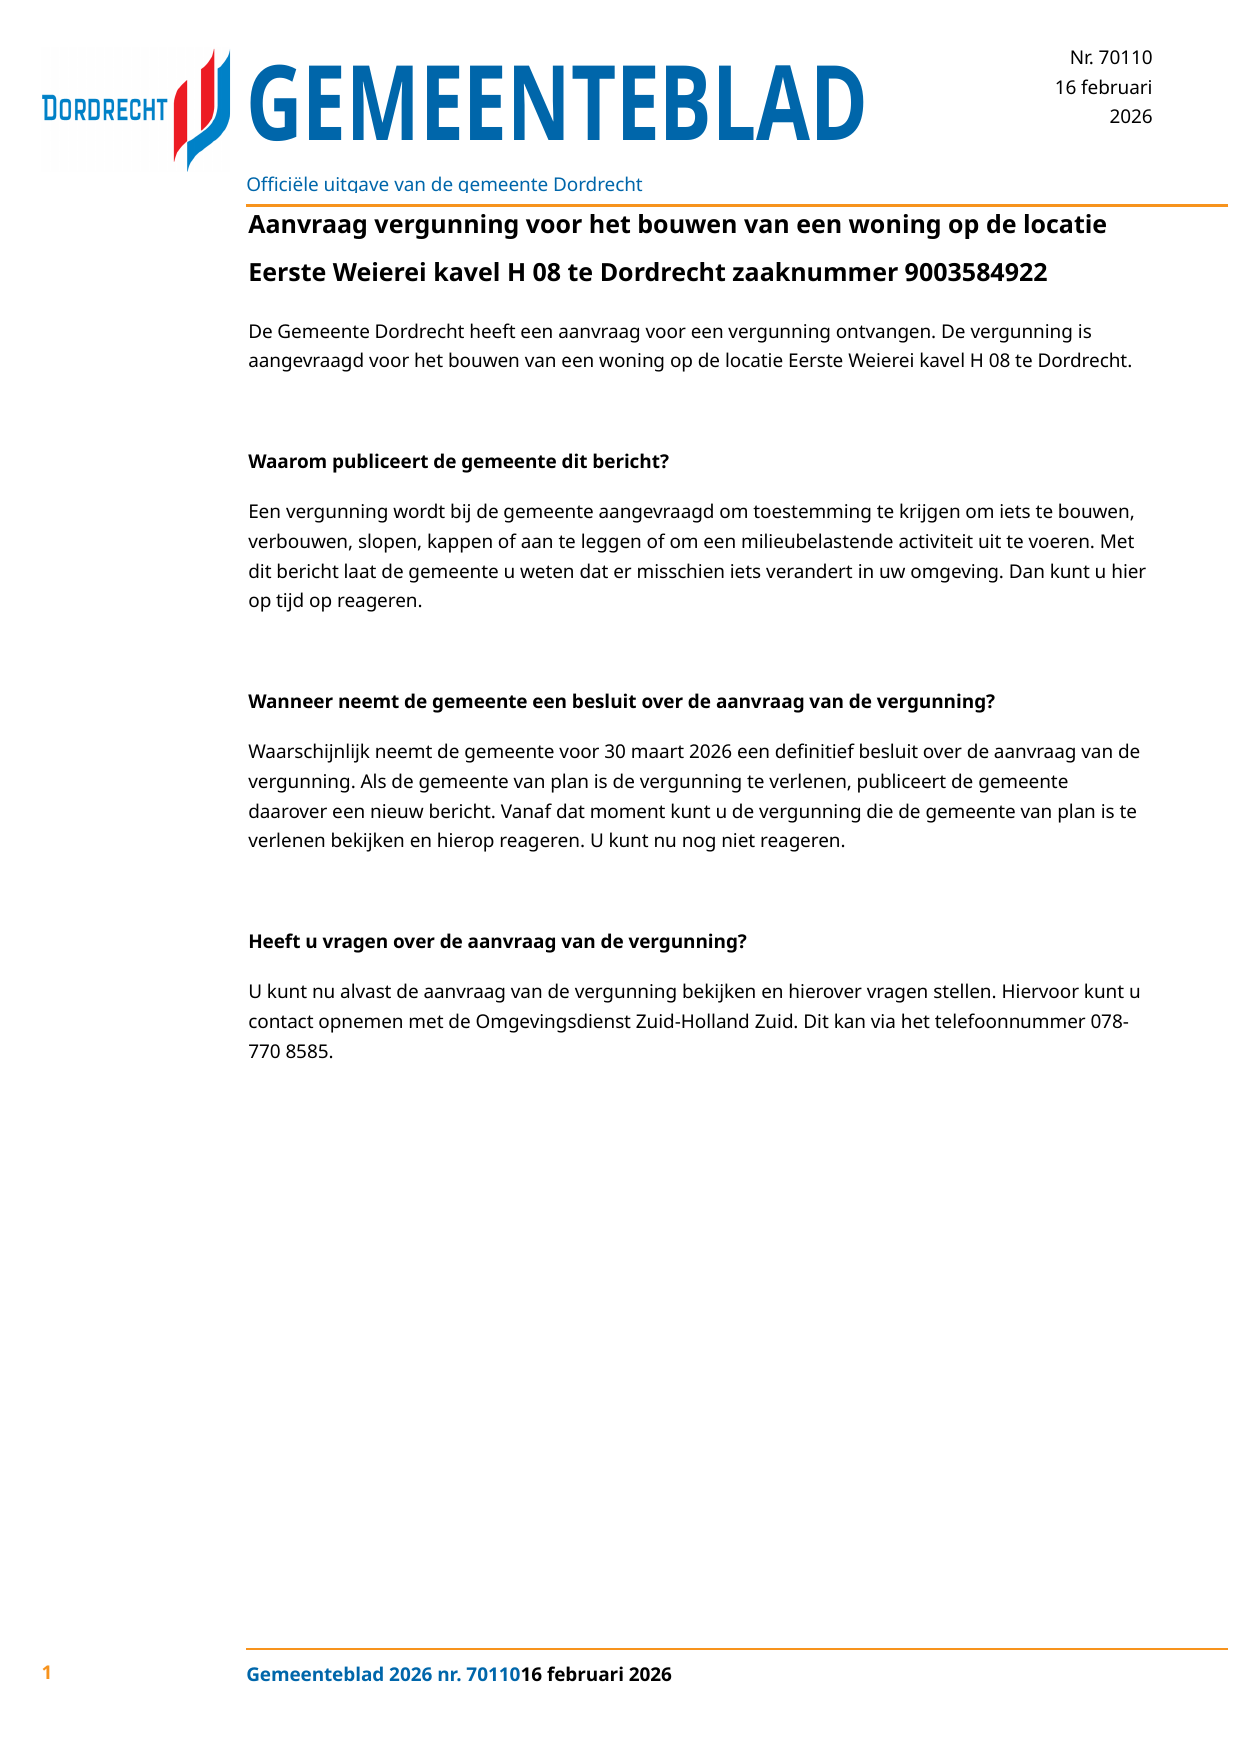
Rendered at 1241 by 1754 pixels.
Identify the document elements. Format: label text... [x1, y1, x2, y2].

text U kunt nu alvast de aanvraag van de vergunning bekijken en hierover vragen stellen. Hiervoor kunt u contact opnemen met de Omgevingsdienst Zuid-Holland Zuid. Dit kan via het telefoonnummer 078-770 8585. [248, 979, 1152, 1064]
text Een vergunning wordt bij de gemeente aangevraagd om toestemming te krijgen om iets te bouwen, verbouwen, slopen, kappen of aan te leggen of om een milieubelastende activiteit uit te voeren. Met dit bericht laat de gemeente u weten dat er misschien iets verandert in uw omgeving. Dan kunt u hier op tijd op reageren. [248, 499, 1152, 613]
text Heeft u vragen over de aanvraag van de vergunning? [248, 928, 1152, 954]
text Wanneer neemt de gemeente een besluit over de aanvraag van de vergunning? [248, 688, 1152, 714]
picture [41, 47, 231, 172]
text Aanvraag vergunning voor het bouwen van een woning op de locatie Eerste Weierei kavel H 08 te Dordrecht zaaknummer 9003584922 [248, 207, 1152, 288]
text Waarom publiceert de gemeente dit bericht? [248, 448, 1152, 474]
text Waarschijnlijk neemt de gemeente voor 30 maart 2026 een definitief besluit over de aanvraag van de vergunning. Als de gemeente van plan is de vergunning te verlenen, publiceert de gemeente daarover een nieuw bericht. Vanaf dat moment kunt u de vergunning die de gemeente van plan is te verlenen bekijken en hierop reageren. U kunt nu nog niet reageren. [248, 739, 1152, 853]
text De Gemeente Dordrecht heeft een aanvraag voor een vergunning ontvangen. De vergunning is aangevraagd voor het bouwen van een woning op de locatie Eerste Weierei kavel H 08 te Dordrecht. [248, 318, 1152, 373]
